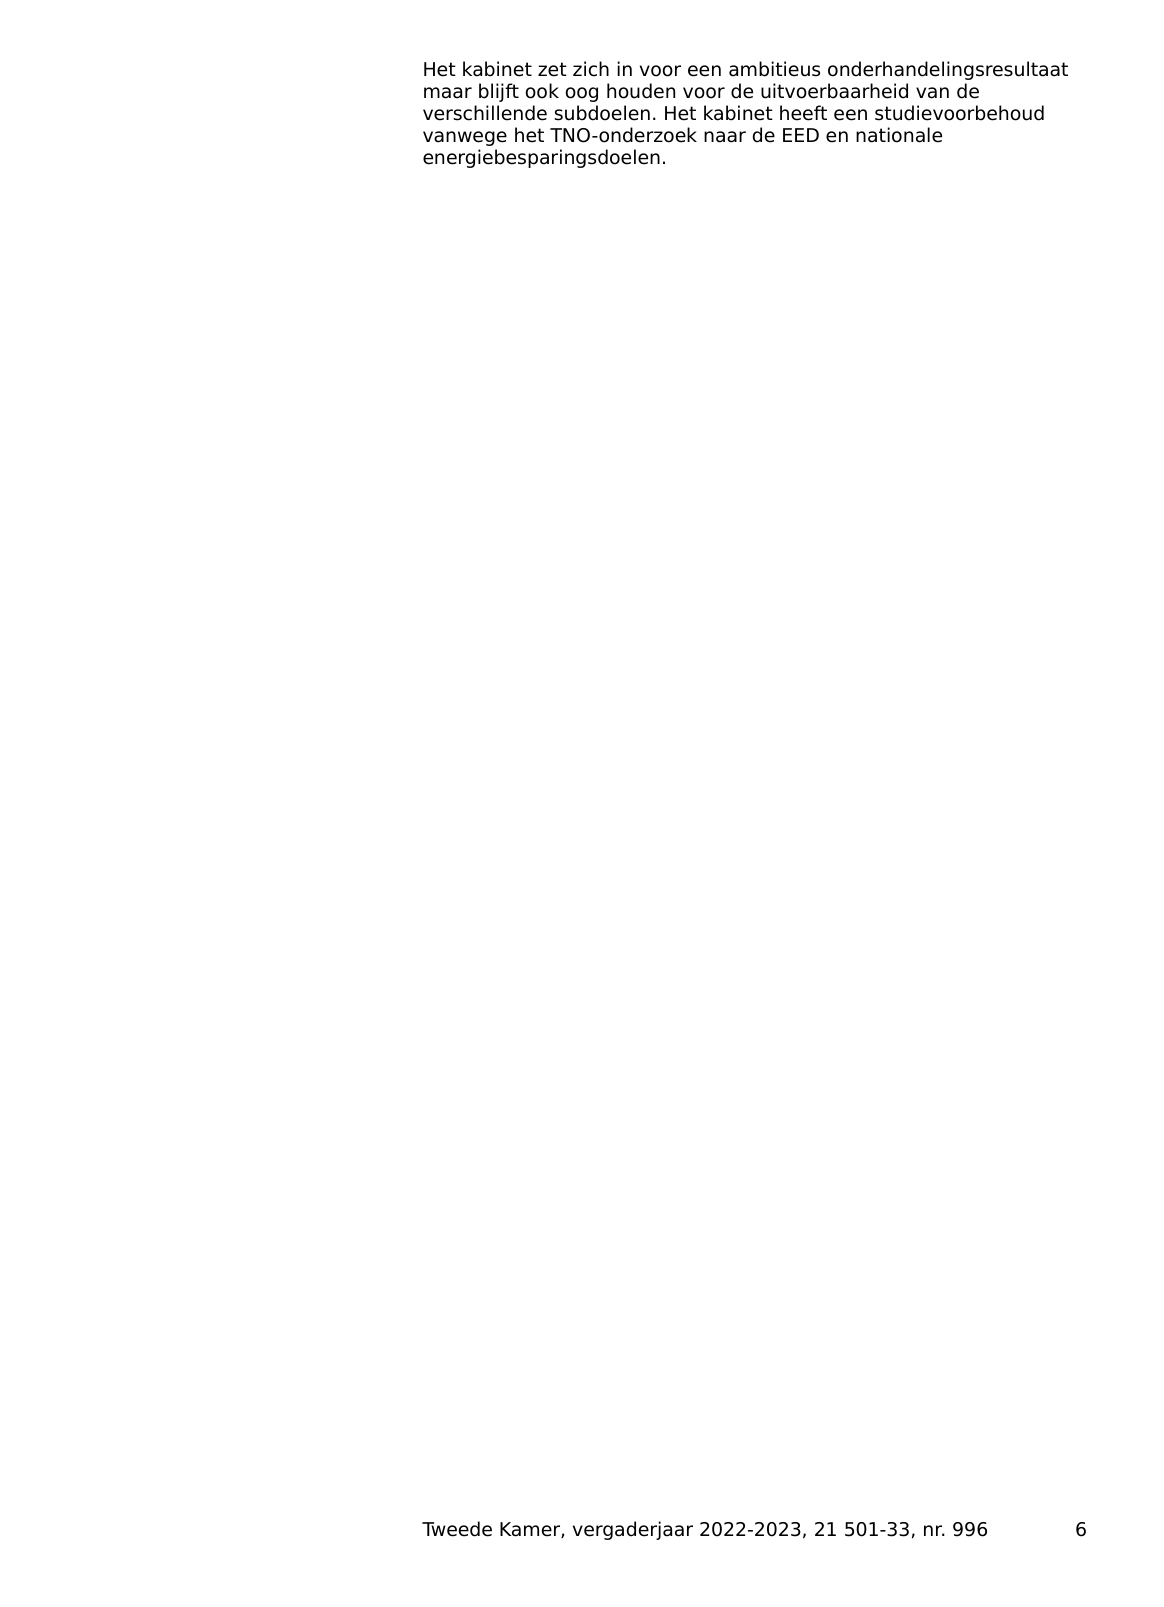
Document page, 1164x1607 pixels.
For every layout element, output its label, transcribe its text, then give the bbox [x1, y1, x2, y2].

text Het kabinet zet zich in voor een ambitieus onderhandelingsresultaat maar blijft ook oog houden voor de uitvoerbaarheid van de verschillende subdoelen. Het kabinet heeft een studievoorbehoud vanwege het TNO-onderzoek naar de EED en nationale energiebesparingsdoelen. [422, 59, 1087, 169]
